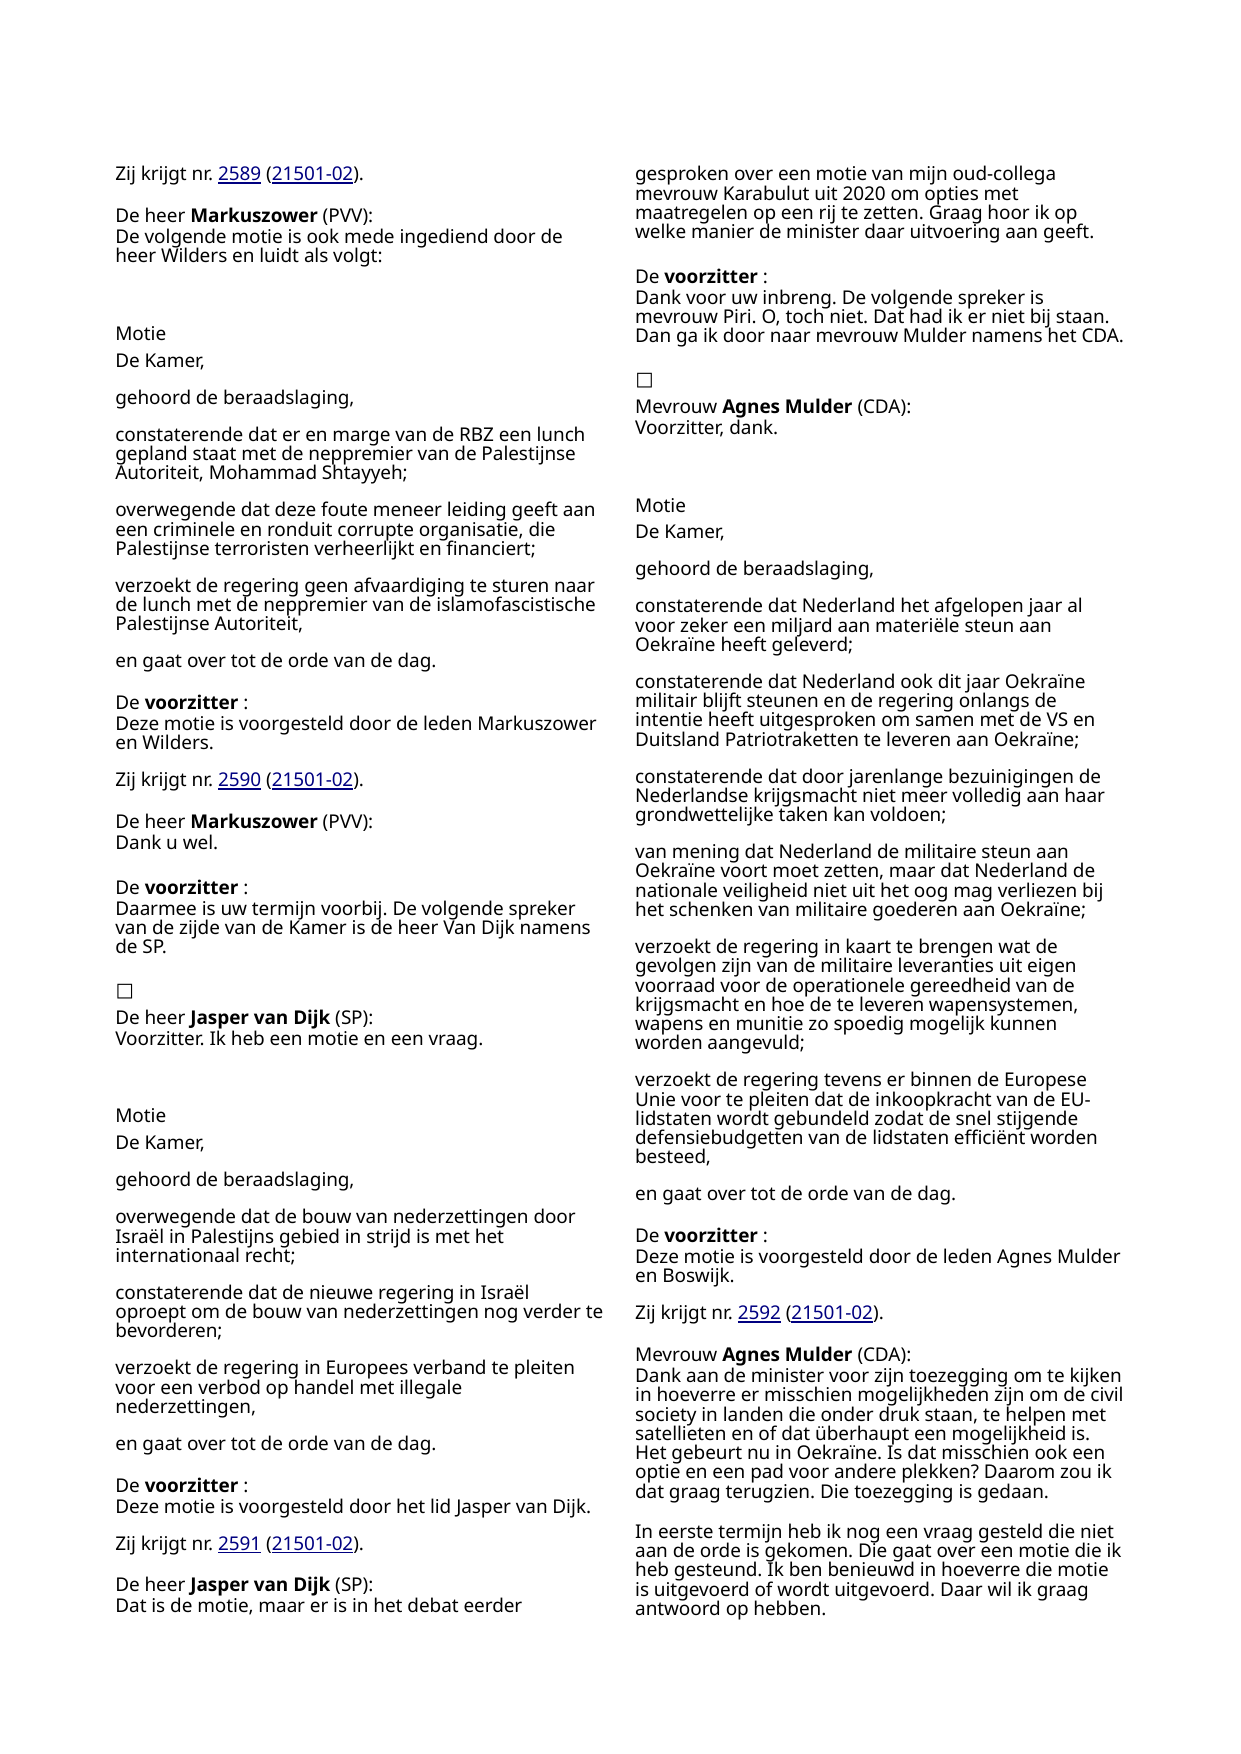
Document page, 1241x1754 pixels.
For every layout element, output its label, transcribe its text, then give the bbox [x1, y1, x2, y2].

text Mevrouw Agnes Mulder (CDA): [635, 1341, 1125, 1367]
text constaterende dat Nederland het afgelopen jaar al voor zeker een miljard aan materiële steun aan Oekraïne heeft geleverd; [635, 597, 1125, 655]
text verzoekt de regering geen afvaardiging te sturen naar de lunch met de neppremier van de islamofascistische Palestijnse Autoriteit, [115, 577, 605, 634]
text Zij krijgt nr. 2591 (21501-02). [115, 1534, 605, 1554]
text De heer Jasper van Dijk (SP): [115, 1004, 605, 1030]
text Zij krijgt nr. 2592 (21501-02). [635, 1304, 1125, 1324]
text ⬜ [635, 368, 1125, 393]
text constaterende dat door jarenlange bezuinigingen de Nederlandse krijgsmacht niet meer volledig aan haar grondwettelijke taken kan voldoen; [635, 768, 1125, 826]
text Dank voor uw inbreng. De volgende spreker is mevrouw Piri. O, toch niet. Dat had ik er niet bij staan. Dan ga ik door naar mevrouw Mulder namens het CDA. [635, 289, 1125, 347]
text Voorzitter. Ik heb een motie en een vraag. [115, 1030, 605, 1049]
text en gaat over tot de orde van de dag. [635, 1185, 1125, 1205]
text Motie [115, 1103, 605, 1128]
text De heer Markuszower (PVV): [115, 202, 605, 228]
text Daarmee is uw termijn voorbij. De volgende spreker van de zijde van de Kamer is de heer Van Dijk namens de SP. [115, 900, 605, 958]
text Voorzitter, dank. [635, 419, 1125, 438]
text De voorzitter : [115, 689, 605, 715]
text constaterende dat de nieuwe regering in Israël oproept om de bouw van nederzettingen nog verder te bevorderen; [115, 1284, 605, 1342]
text gehoord de beraadslaging, [635, 560, 1125, 580]
text ⬜ [115, 978, 605, 1004]
text De voorzitter : [115, 874, 605, 900]
text De Kamer, [115, 1134, 605, 1154]
text Motie [115, 320, 605, 346]
text gehoord de beraadslaging, [115, 1171, 605, 1191]
text en gaat over tot de orde van de dag. [115, 652, 605, 672]
text Mevrouw Agnes Mulder (CDA): [635, 393, 1125, 419]
text De voorzitter : [635, 263, 1125, 289]
text Deze motie is voorgesteld door de leden Agnes Mulder en Boswijk. [635, 1248, 1125, 1287]
text De Kamer, [635, 523, 1125, 543]
text gesproken over een motie van mijn oud-collega mevrouw Karabulut uit 2020 om opties met maatregelen op een rij te zetten. Graag hoor ik op welke manier de minister daar uitvoering aan geeft. [635, 165, 1125, 242]
text Dank aan de minister voor zijn toezegging om te kijken in hoeverre er misschien mogelijkheden zijn om de civil society in landen die onder druk staan, te helpen met satellieten en of dat überhaupt een mogelijkheid is. Het gebeurt nu in Oekraïne. Is dat misschien ook een optie en een pad voor andere plekken? Daarom zou ik dat graag terugzien. Die toezegging is gedaan. [635, 1367, 1125, 1502]
text Zij krijgt nr. 2589 (21501-02). [115, 165, 605, 184]
text Motie [635, 492, 1125, 517]
text verzoekt de regering in kaart te brengen wat de gevolgen zijn van de militaire leveranties uit eigen voorraad voor de operationele gereedheid van de krijgsmacht en hoe de te leveren wapensystemen, wapens en munitie zo spoedig mogelijk kunnen worden aangevuld; [635, 938, 1125, 1054]
text De heer Markuszower (PVV): [115, 808, 605, 834]
text De voorzitter : [635, 1222, 1125, 1248]
text In eerste termijn heb ik nog een vraag gesteld die niet aan de orde is gekomen. Die gaat over een motie die ik heb gesteund. Ik ben benieuwd in hoeverre die motie is uitgevoerd of wordt uitgevoerd. Daar wil ik graag antwoord op hebben. [635, 1523, 1125, 1619]
text Deze motie is voorgesteld door de leden Markuszower en Wilders. [115, 715, 605, 753]
text Deze motie is voorgesteld door het lid Jasper van Dijk. [115, 1498, 605, 1517]
text overwegende dat de bouw van nederzettingen door Israël in Palestijns gebied in strijd is met het internationaal recht; [115, 1208, 605, 1266]
text gehoord de beraadslaging, [115, 389, 605, 408]
text van mening dat Nederland de militaire steun aan Oekraïne voort moet zetten, maar dat Nederland de nationale veiligheid niet uit het oog mag verliezen bij het schenken van militaire goederen aan Oekraïne; [635, 843, 1125, 920]
text en gaat over tot de orde van de dag. [115, 1435, 605, 1454]
text De voorzitter : [115, 1472, 605, 1498]
text Dank u wel. [115, 834, 605, 853]
text constaterende dat er en marge van de RBZ een lunch gepland staat met de neppremier van de Palestijnse Autoriteit, Mohammad Shtayyeh; [115, 426, 605, 483]
text verzoekt de regering tevens er binnen de Europese Unie voor te pleiten dat de inkoopkracht van de EU-lidstaten wordt gebundeld zodat de snel stijgende defensiebudgetten van de lidstaten efficiënt worden besteed, [635, 1071, 1125, 1168]
text verzoekt de regering in Europees verband te pleiten voor een verbod op handel met illegale nederzettingen, [115, 1359, 605, 1417]
text De heer Jasper van Dijk (SP): [115, 1572, 605, 1597]
text De Kamer, [115, 352, 605, 371]
text overwegende dat deze foute meneer leiding geeft aan een criminele en ronduit corrupte organisatie, die Palestijnse terroristen verheerlijkt en financiert; [115, 501, 605, 559]
text Zij krijgt nr. 2590 (21501-02). [115, 771, 605, 791]
text De volgende motie is ook mede ingediend door de heer Wilders en luidt als volgt: [115, 228, 605, 267]
text Dat is de motie, maar er is in het debat eerder [115, 1597, 605, 1617]
text constaterende dat Nederland ook dit jaar Oekraïne militair blijft steunen en de regering onlangs de intentie heeft uitgesproken om samen met de VS en Duitsland Patriotraketten te leveren aan Oekraïne; [635, 673, 1125, 750]
